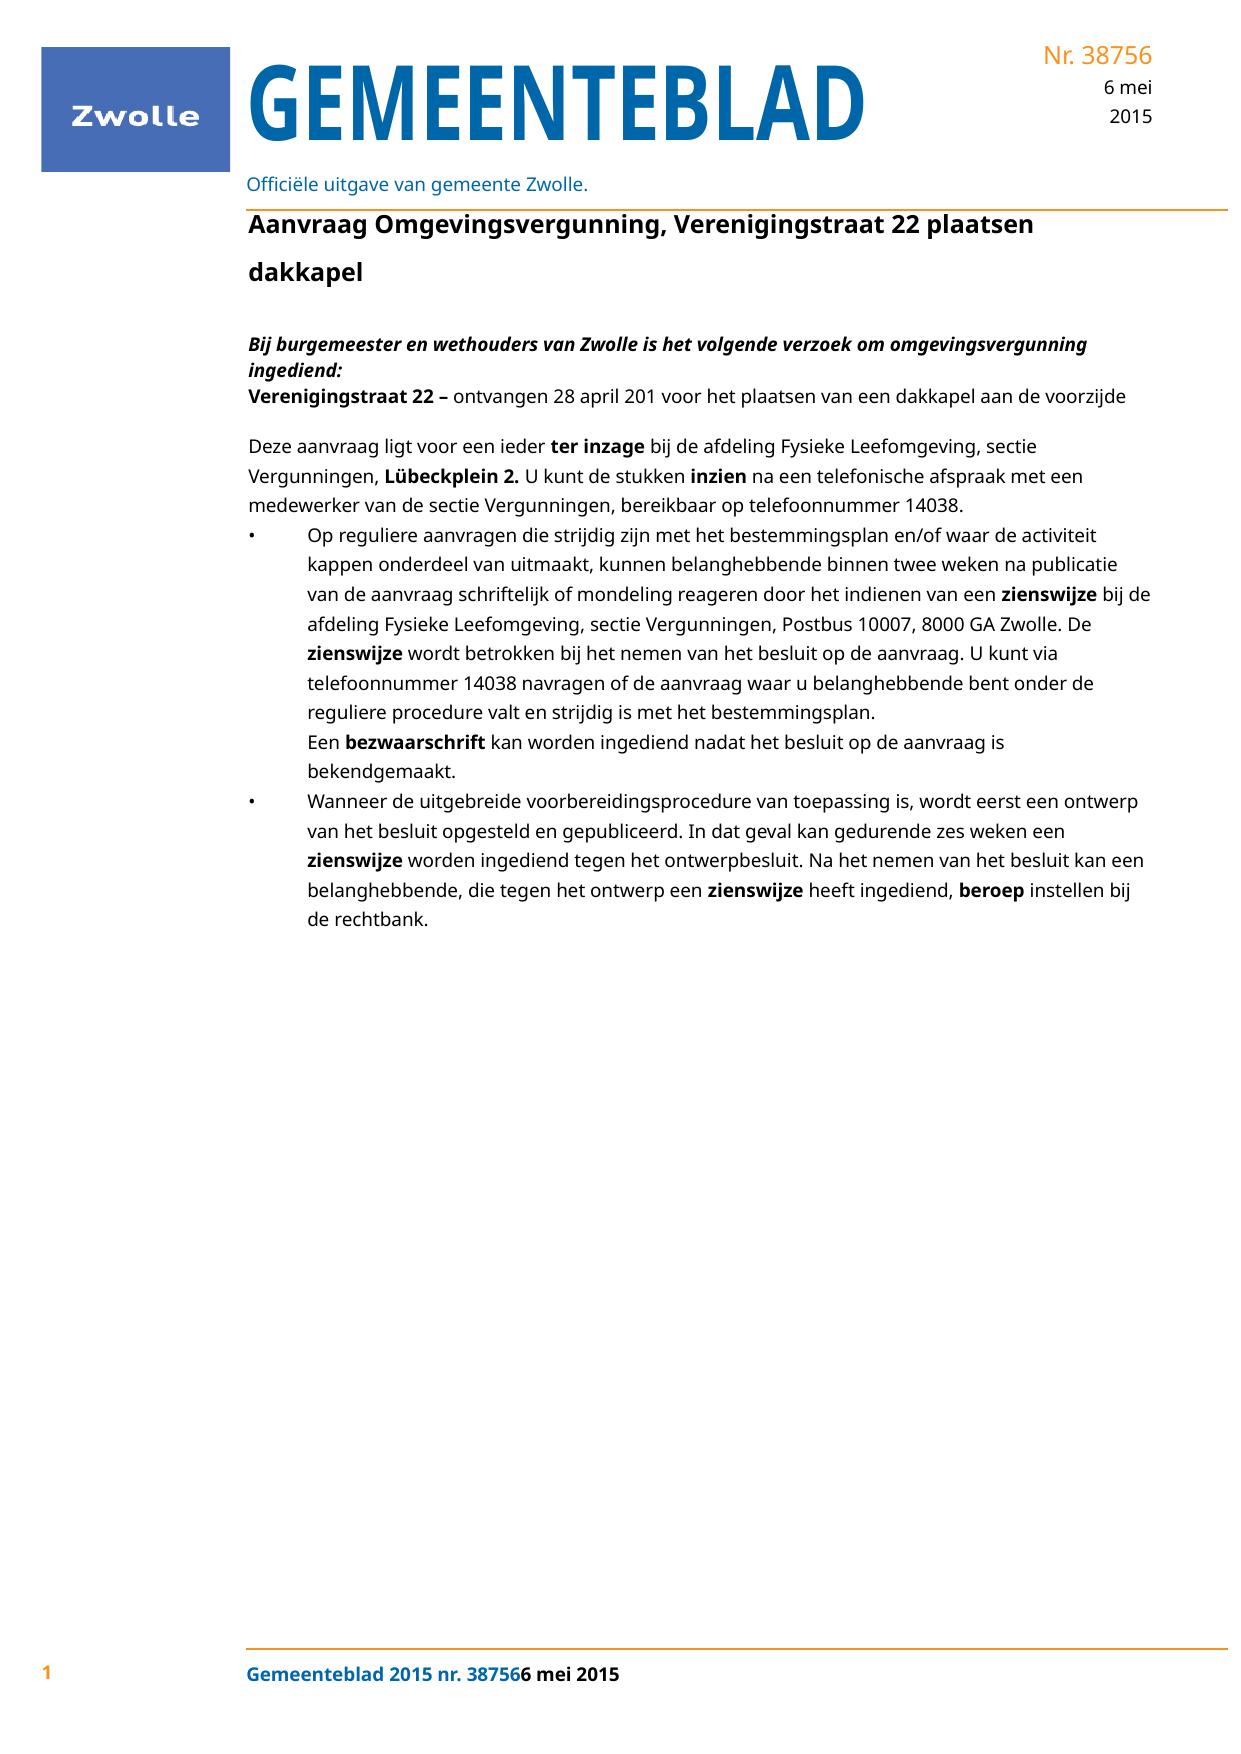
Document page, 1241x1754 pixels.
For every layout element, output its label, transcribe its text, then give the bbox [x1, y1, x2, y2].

list Een bezwaarschrift kan worden ingediend nadat het besluit op de aanvraag is bekendgemaakt. [248, 729, 1152, 784]
list Op reguliere aanvragen die strijdig zijn met het bestemmingsplan en/of waar de activiteit kappen onderdeel van uitmaakt, kunnen belanghebbende binnen twee weken na publicatie van de aanvraag schriftelijk of mondeling reageren door het indienen van een zienswijze bij de afdeling Fysieke Leefomgeving, sectie Vergunningen, Postbus 10007, 8000 GA Zwolle. De zienswijze wordt betrokken bij het nemen van het besluit op de aanvraag. U kunt via telefoonnummer 14038 navragen of de aanvraag waar u belanghebbende bent onder de reguliere procedure valt en strijdig is met het bestemmingsplan. [248, 522, 1152, 725]
list Wanneer de uitgebreide voorbereidingsprocedure van toepassing is, wordt eerst een ontwerp van het besluit opgesteld en gepubliceerd. In dat geval kan gedurende zes weken een zienswijze worden ingediend tegen het ontwerpbesluit. Na het nemen van het besluit kan een belanghebbende, die tegen het ontwerp een zienswijze heeft ingediend, beroep instellen bij de rechtbank. [248, 788, 1152, 932]
text Deze aanvraag ligt voor een ieder ter inzage bij de afdeling Fysieke Leefomgeving, sectie Vergunningen, Lübeckplein 2. U kunt de stukken inzien na een telefonische afspraak met een medewerker van de sectie Vergunningen, bereikbaar op telefoonnummer 14038. [248, 433, 1152, 518]
text Aanvraag Omgevingsvergunning, Verenigingstraat 22 plaatsen dakkapel [248, 211, 1152, 288]
text Verenigingstraat 22 – ontvangen 28 april 201 voor het plaatsen van een dakkapel aan de voorzijde [248, 383, 1152, 409]
text Bij burgemeester en wethouders van Zwolle is het volgende verzoek om omgevingsvergunning ingediend: [248, 331, 1152, 383]
picture [41, 47, 231, 172]
